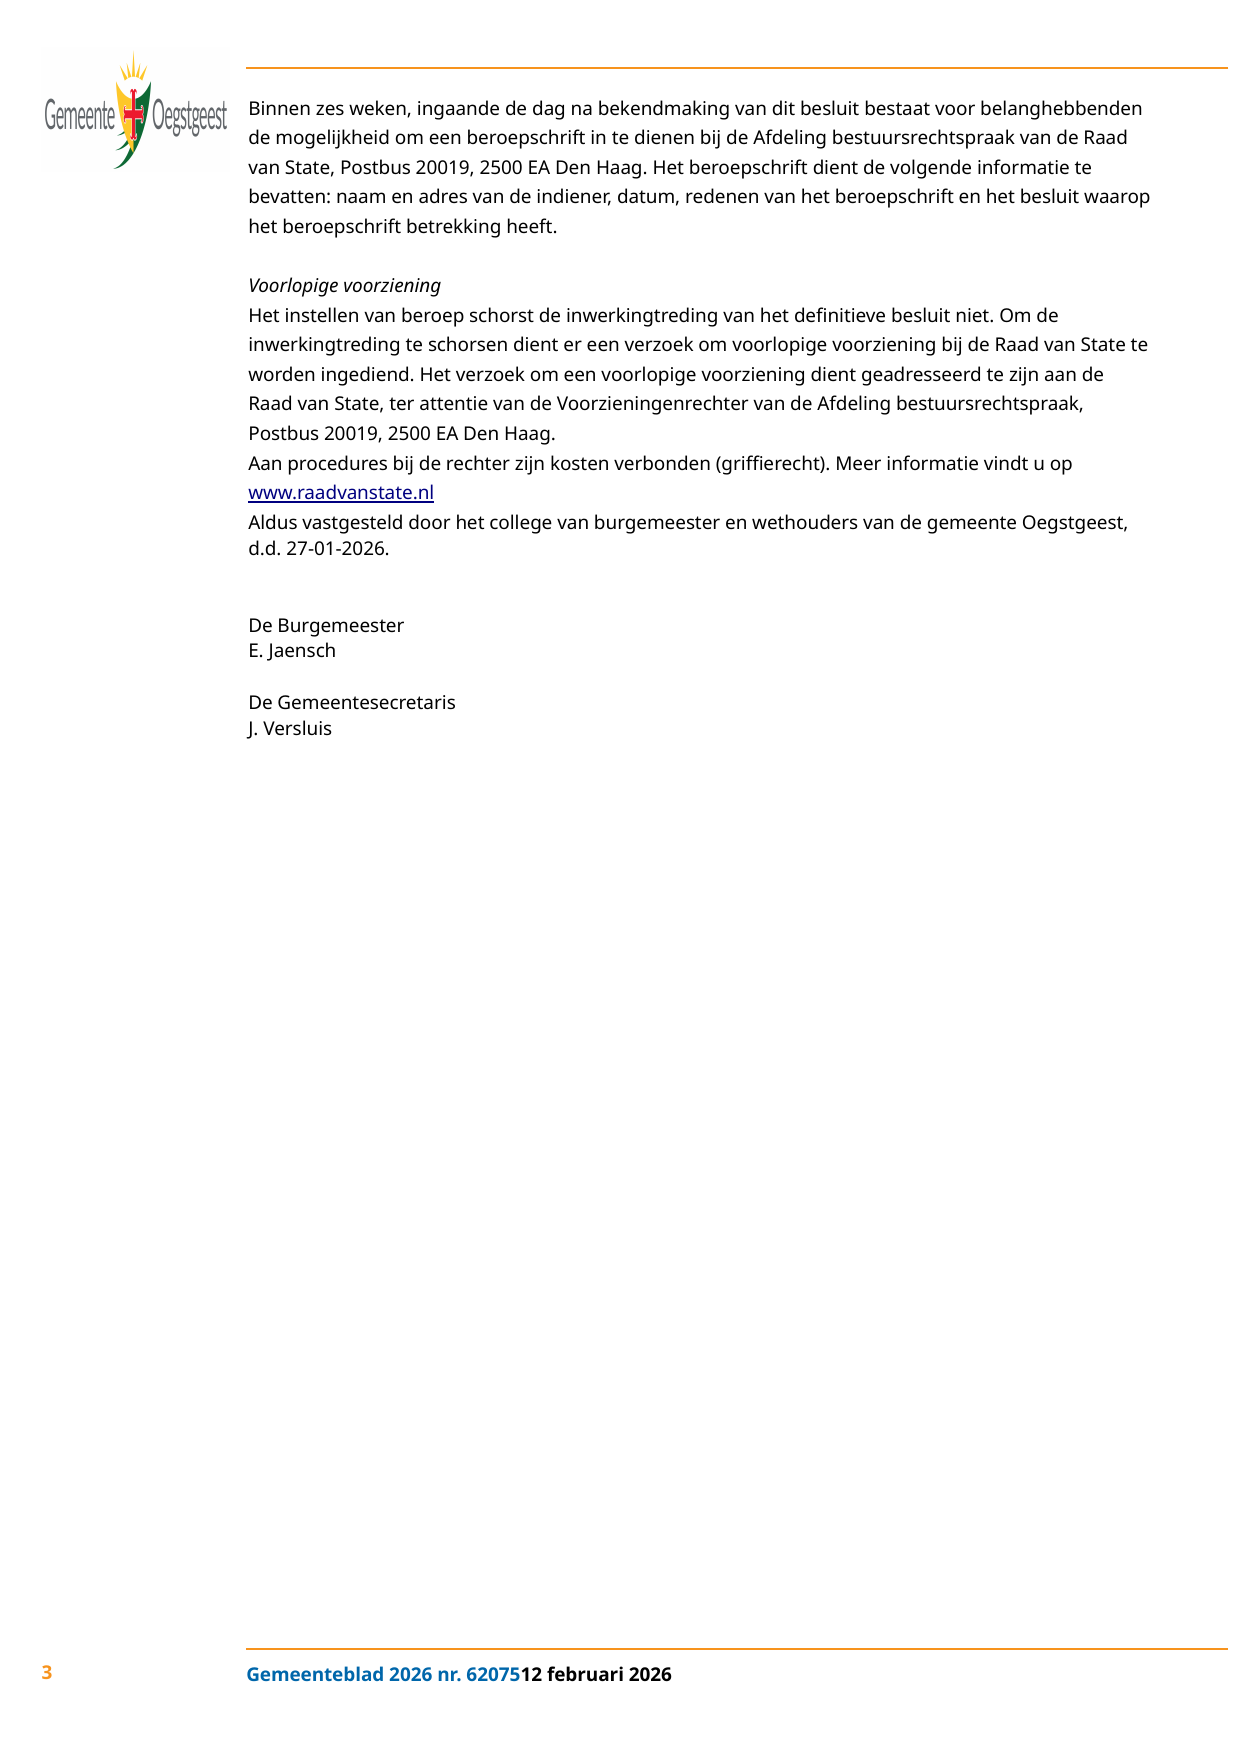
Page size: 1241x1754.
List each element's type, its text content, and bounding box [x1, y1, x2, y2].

text E. Jaensch [248, 638, 1152, 663]
text De Gemeentesecretaris [248, 689, 1152, 715]
text Het instellen van beroep schorst de inwerkingtreding van het definitieve besluit niet. Om de inwerkingtreding te schorsen dient er een verzoek om voorlopige voorziening bij de Raad van State te worden ingediend. Het verzoek om een voorlopige voorziening dient geadresseerd te zijn aan de Raad van State, ter attentie van de Voorzieningenrechter van de Afdeling bestuursrechtspraak, Postbus 20019, 2500 EA Den Haag. [248, 302, 1152, 446]
picture [41, 47, 231, 172]
text Aan procedures bij de rechter zijn kosten verbonden (griffierecht). Meer informatie vindt u op www.raadvanstate.nl [248, 450, 1152, 505]
text Aldus vastgesteld door het college van burgemeester en wethouders van de gemeente Oegstgeest, d.d. 27-01-2026. [248, 509, 1152, 560]
text J. Versluis [248, 715, 1152, 741]
text Binnen zes weken, ingaande de dag na bekendmaking van dit besluit bestaat voor belanghebbenden de mogelijkheid om een beroepschrift in te dienen bij de Afdeling bestuursrechtspraak van de Raad van State, Postbus 20019, 2500 EA Den Haag. Het beroepschrift dient de volgende informatie te bevatten: naam en adres van de indiener, datum, redenen van het beroepschrift en het besluit waarop het beroepschrift betrekking heeft. [248, 95, 1152, 239]
text De Burgemeester [248, 612, 1152, 638]
text Voorlopige voorziening [248, 272, 1152, 298]
